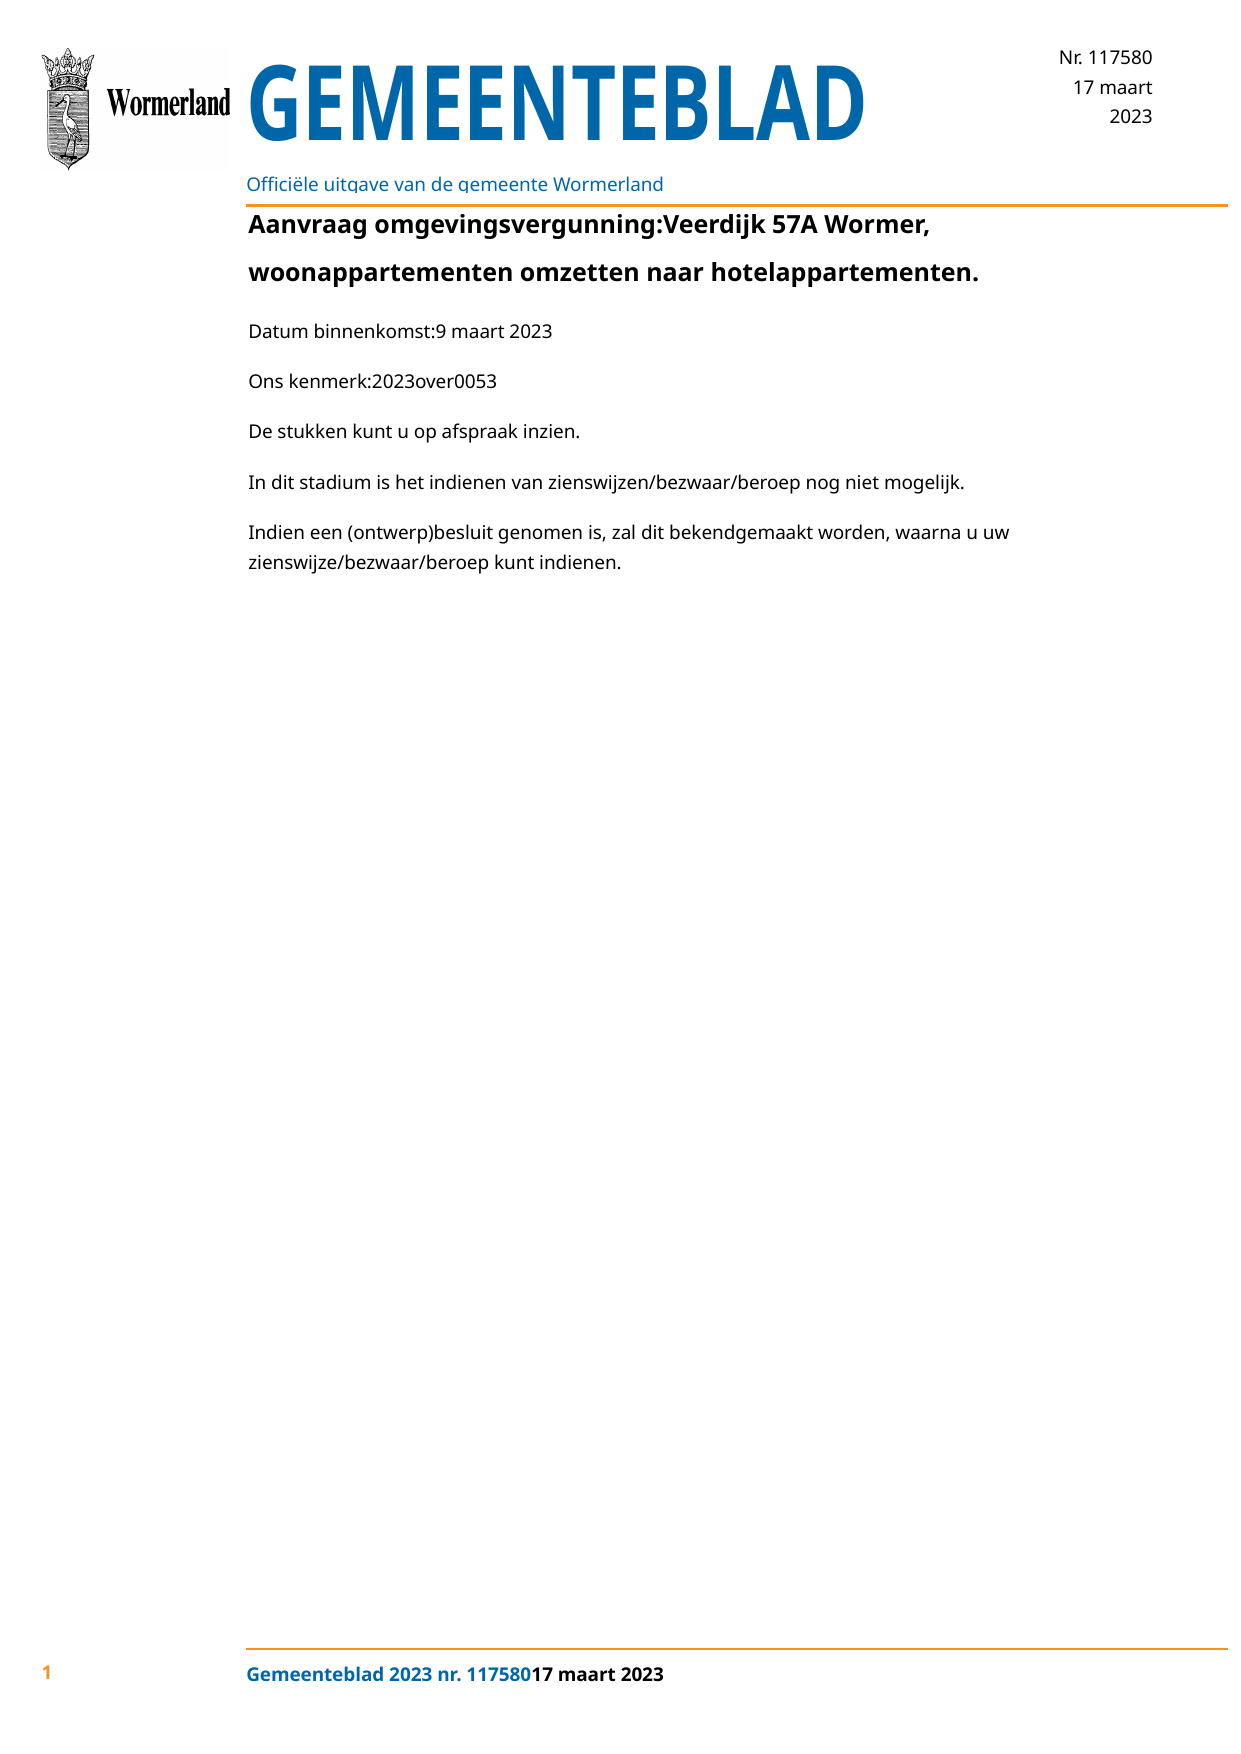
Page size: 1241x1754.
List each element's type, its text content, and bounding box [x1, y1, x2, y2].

text De stukken kunt u op afspraak inzien. [248, 419, 1152, 444]
picture [41, 47, 231, 172]
text Ons kenmerk:2023over0053 [248, 368, 1152, 394]
text Datum binnenkomst:9 maart 2023 [248, 318, 1152, 344]
text Aanvraag omgevingsvergunning:Veerdijk 57A Wormer, woonappartementen omzetten naar hotelappartementen. [248, 207, 1152, 288]
text Indien een (ontwerp)besluit genomen is, zal dit bekendgemaakt worden, waarna u uw zienswijze/bezwaar/beroep kunt indienen. [248, 519, 1152, 575]
text In dit stadium is het indienen van zienswijzen/bezwaar/beroep nog niet mogelijk. [248, 469, 1152, 495]
